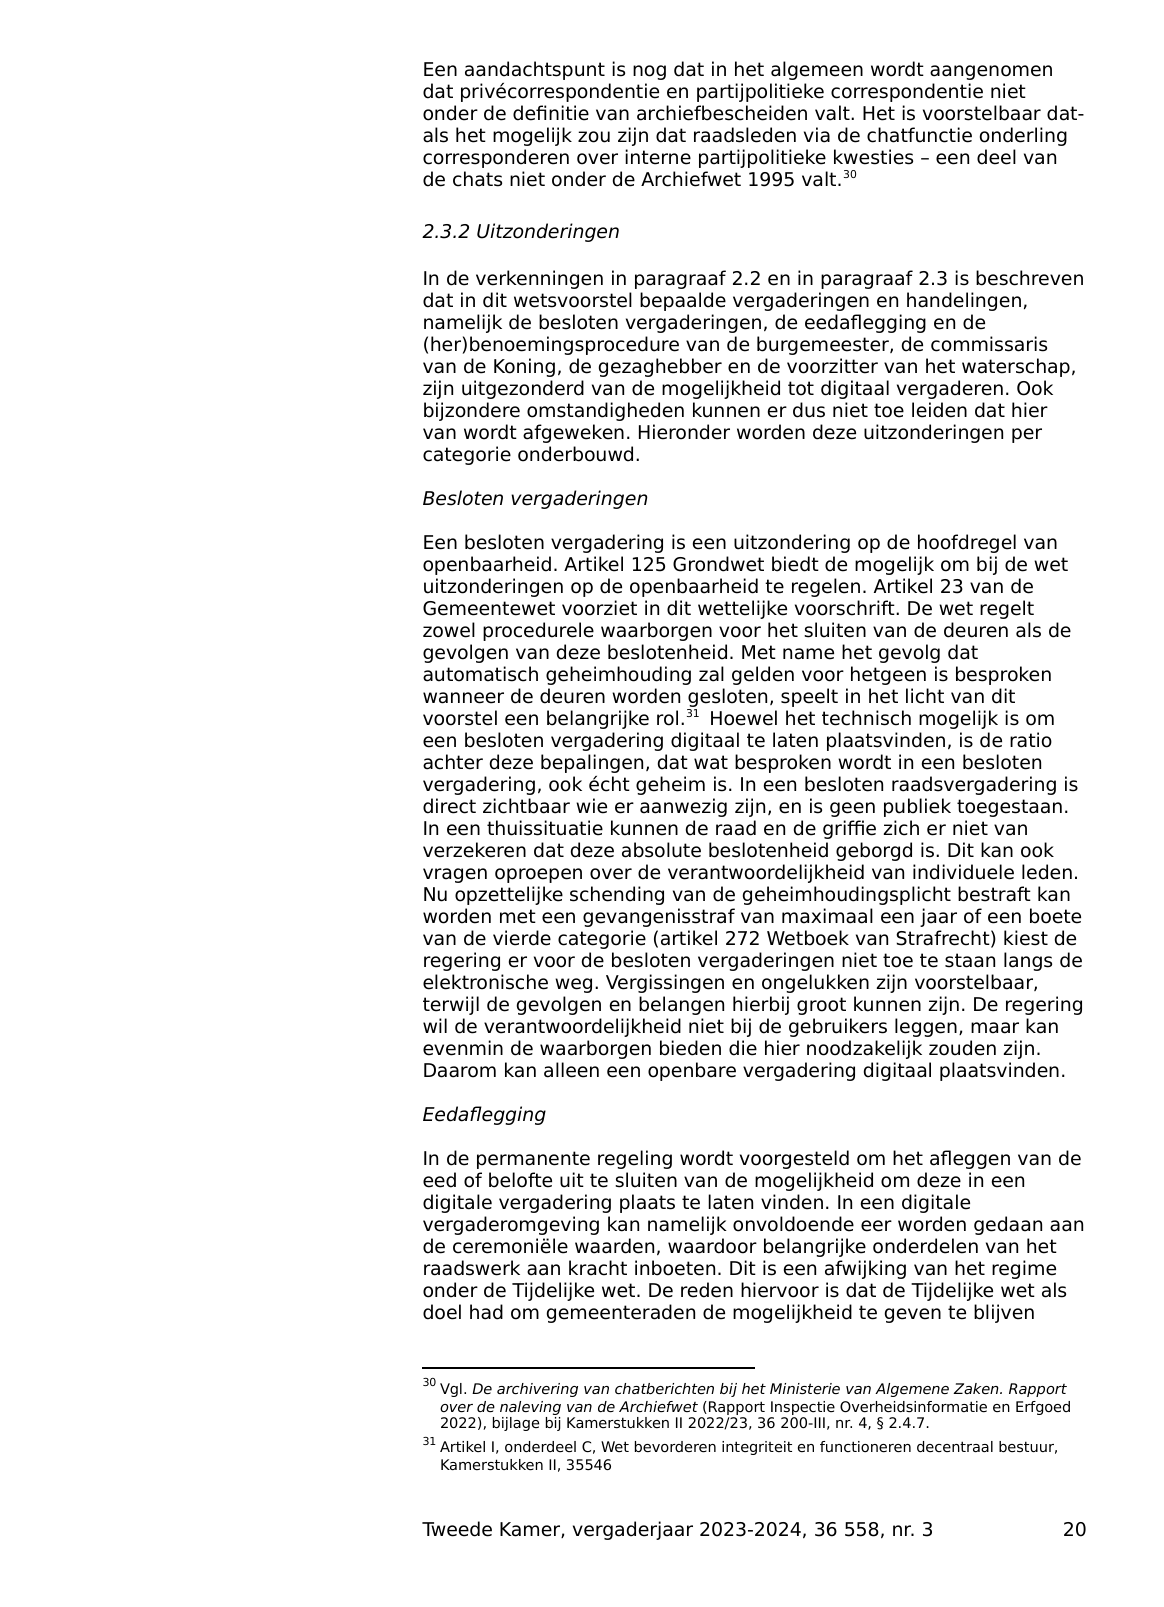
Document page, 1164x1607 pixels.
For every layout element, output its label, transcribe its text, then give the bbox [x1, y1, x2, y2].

text In de verkenningen in paragraaf 2.2 en in paragraaf 2.3 is beschreven dat in dit wetsvoorstel bepaalde vergaderingen en handelingen, namelijk de besloten vergaderingen, de eedaflegging en de (her)benoemingsprocedure van de burgemeester, de commissaris van de Koning, de gezaghebber en de voorzitter van het waterschap, zijn uitgezonderd van de mogelijkheid tot digitaal vergaderen. Ook bijzondere omstandigheden kunnen er dus niet toe leiden dat hier van wordt afgeweken. Hieronder worden deze uitzonderingen per categorie onderbouwd. [422, 268, 1087, 466]
subtitle 2.3.2 Uitzonderingen [422, 221, 1087, 243]
text Een aandachtspunt is nog dat in het algemeen wordt aangenomen dat privécorrespondentie en partijpolitieke correspondentie niet onder de definitie van archiefbescheiden valt. Het is voorstelbaar dat- als het mogelijk zou zijn dat raadsleden via de chatfunctie onderling corresponderen over interne partijpolitieke kwesties – een deel van de chats niet onder de Archiefwet 1995 valt. [422, 59, 1087, 191]
text Artikel I, onderdeel C, Wet bevorderen integriteit en functioneren decentraal bestuur, Kamerstukken II, 35546 [422, 1435, 1087, 1474]
subtitle Eedaflegging [422, 1104, 1087, 1126]
text Vgl. De archivering van chatberichten bij het Ministerie van Algemene Zaken. Rapport over de naleving van de Archiefwet (Rapport Inspectie Overheidsinformatie en Erfgoed 2022), bijlage bij Kamerstukken II 2022/23, 36 200-III, nr. 4, § 2.4.7. [422, 1377, 1087, 1432]
text Een besloten vergadering is een uitzondering op de hoofdregel van openbaarheid. Artikel 125 Grondwet biedt de mogelijk om bij de wet uitzonderingen op de openbaarheid te regelen. Artikel 23 van de Gemeentewet voorziet in dit wettelijke voorschrift. De wet regelt zowel procedurele waarborgen voor het sluiten van de deuren als de gevolgen van deze beslotenheid. Met name het gevolg dat automatisch geheimhouding zal gelden voor hetgeen is besproken wanneer de deuren worden gesloten, speelt in het licht van dit voorstel een belangrijke rol. Hoewel het technisch mogelijk is om een besloten vergadering digitaal te laten plaatsvinden, is de ratio achter deze bepalingen, dat wat besproken wordt in een besloten vergadering, ook écht geheim is. In een besloten raadsvergadering is direct zichtbaar wie er aanwezig zijn, en is geen publiek toegestaan. In een thuissituatie kunnen de raad en de griffie zich er niet van verzekeren dat deze absolute beslotenheid geborgd is. Dit kan ook vragen oproepen over de verantwoordelijkheid van individuele leden. Nu opzettelijke schending van de geheimhoudingsplicht bestraft kan worden met een gevangenisstraf van maximaal een jaar of een boete van de vierde categorie (artikel 272 Wetboek van Strafrecht) kiest de regering er voor de besloten vergaderingen niet toe te staan langs de elektronische weg. Vergissingen en ongelukken zijn voorstelbaar, terwijl de gevolgen en belangen hierbij groot kunnen zijn. De regering wil de verantwoordelijkheid niet bij de gebruikers leggen, maar kan evenmin de waarborgen bieden die hier noodzakelijk zouden zijn. Daarom kan alleen een openbare vergadering digitaal plaatsvinden. [422, 532, 1087, 1082]
text In de permanente regeling wordt voorgesteld om het afleggen van de eed of belofte uit te sluiten van de mogelijkheid om deze in een digitale vergadering plaats te laten vinden. In een digitale vergaderomgeving kan namelijk onvoldoende eer worden gedaan aan de ceremoniële waarden, waardoor belangrijke onderdelen van het raadswerk aan kracht inboeten. Dit is een afwijking van het regime onder de Tijdelijke wet. De reden hiervoor is dat de Tijdelijke wet als doel had om gemeenteraden de mogelijkheid te geven te blijven [422, 1148, 1087, 1324]
subtitle Besloten vergaderingen [422, 488, 1087, 510]
